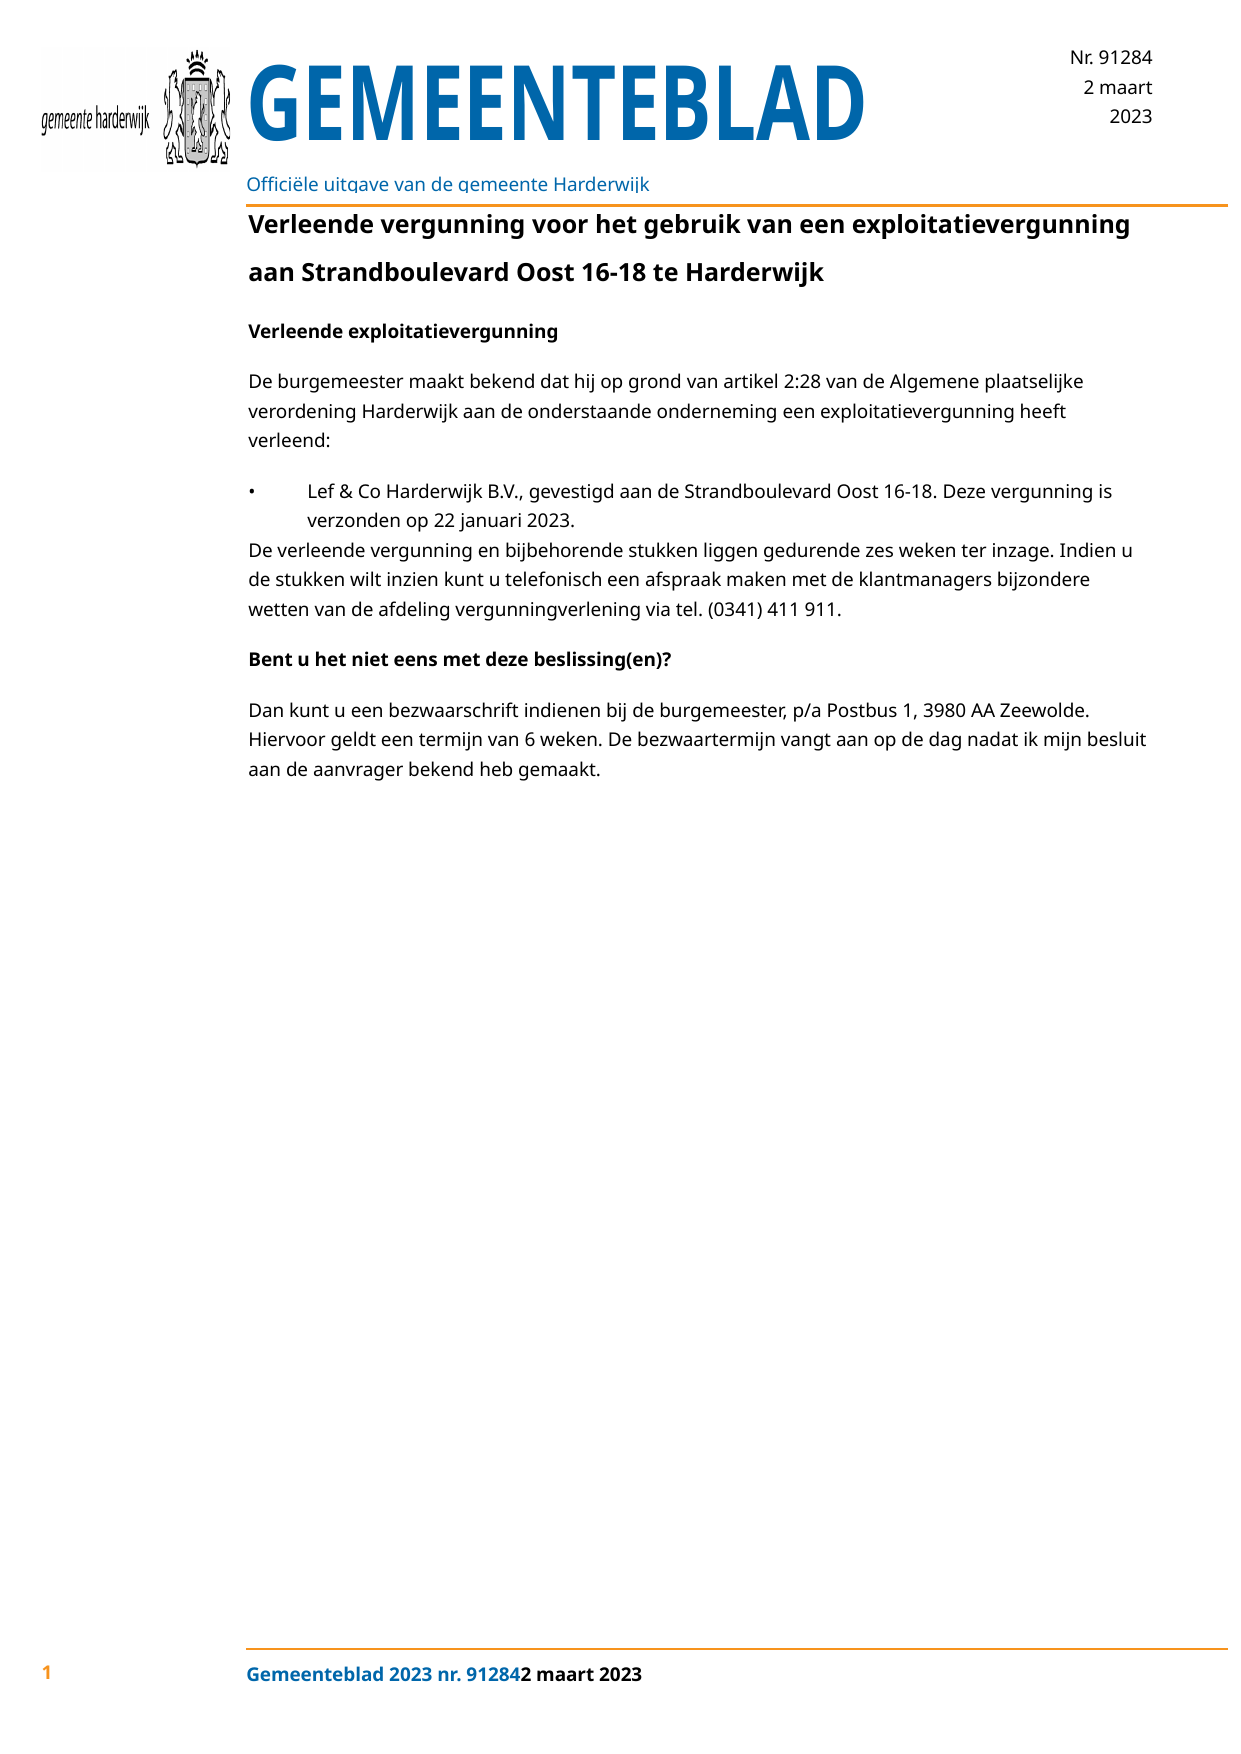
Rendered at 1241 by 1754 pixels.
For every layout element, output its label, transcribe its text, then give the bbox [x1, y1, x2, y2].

text De burgemeester maakt bekend dat hij op grond van artikel 2:28 van de Algemene plaatselijke verordening Harderwijk aan de onderstaande onderneming een exploitatievergunning heeft verleend: [248, 368, 1152, 453]
text Dan kunt u een bezwaarschrift indienen bij de burgemeester, p/a Postbus 1, 3980 AA Zeewolde. Hiervoor geldt een termijn van 6 weken. De bezwaartermijn vangt aan op de dag nadat ik mijn besluit aan de aanvrager bekend heb gemaakt. [248, 697, 1152, 782]
list Lef & Co Harderwijk B.V., gevestigd aan de Strandboulevard Oost 16-18. Deze vergunning is verzonden op 22 januari 2023. [248, 478, 1152, 533]
picture [41, 47, 231, 172]
text Bent u het niet eens met deze beslissing(en)? [248, 647, 1152, 672]
text Verleende exploitatievergunning [248, 318, 1152, 344]
text Verleende vergunning voor het gebruik van een exploitatievergunning aan Strandboulevard Oost 16-18 te Harderwijk [248, 207, 1152, 288]
text De verleende vergunning en bijbehorende stukken liggen gedurende zes weken ter inzage. Indien u de stukken wilt inzien kunt u telefonisch een afspraak maken met de klantmanagers bijzondere wetten van de afdeling vergunningverlening via tel. (0341) 411 911. [248, 537, 1152, 622]
